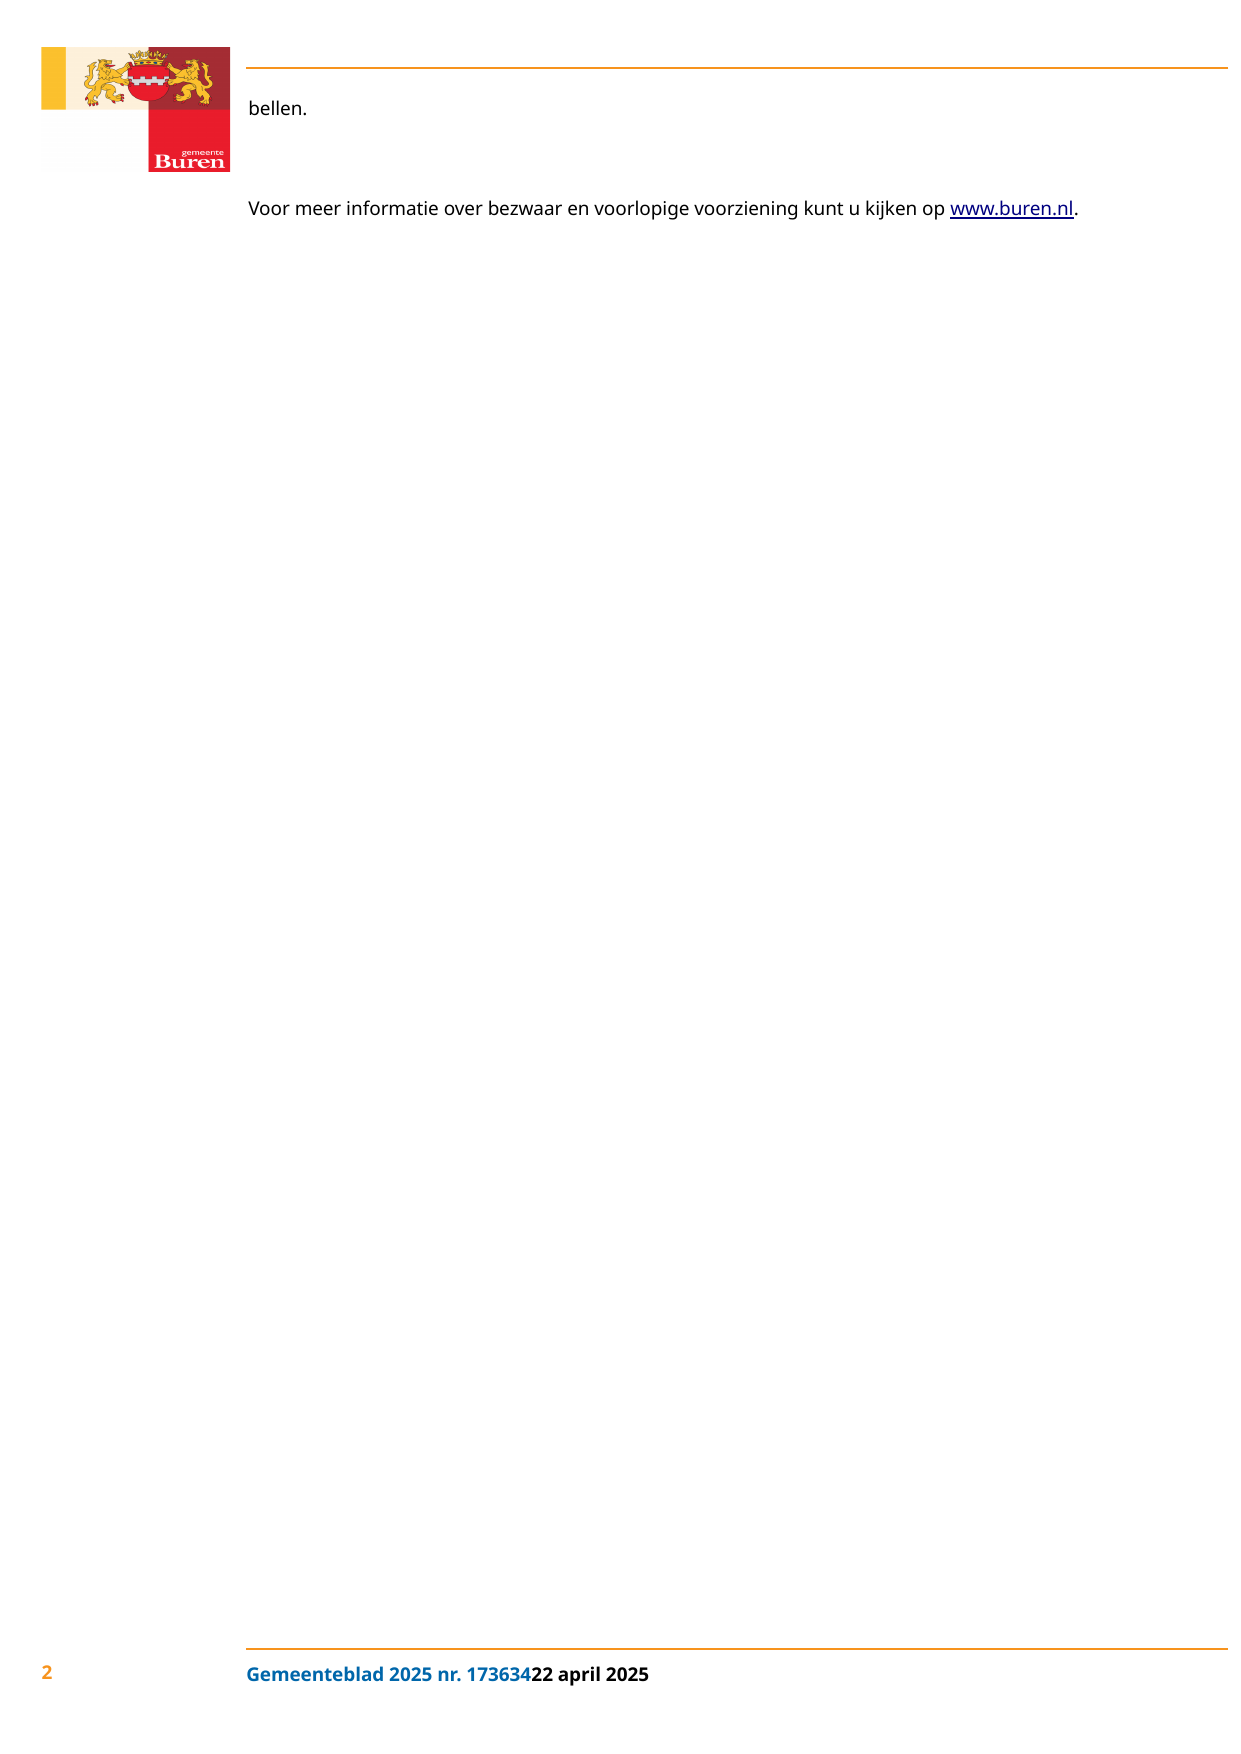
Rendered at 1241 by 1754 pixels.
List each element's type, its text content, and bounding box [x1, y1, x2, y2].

text bellen. [248, 95, 1152, 121]
text Voor meer informatie over bezwaar en voorlopige voorziening kunt u kijken op www.buren.nl. [248, 196, 1152, 221]
picture [41, 47, 231, 172]
